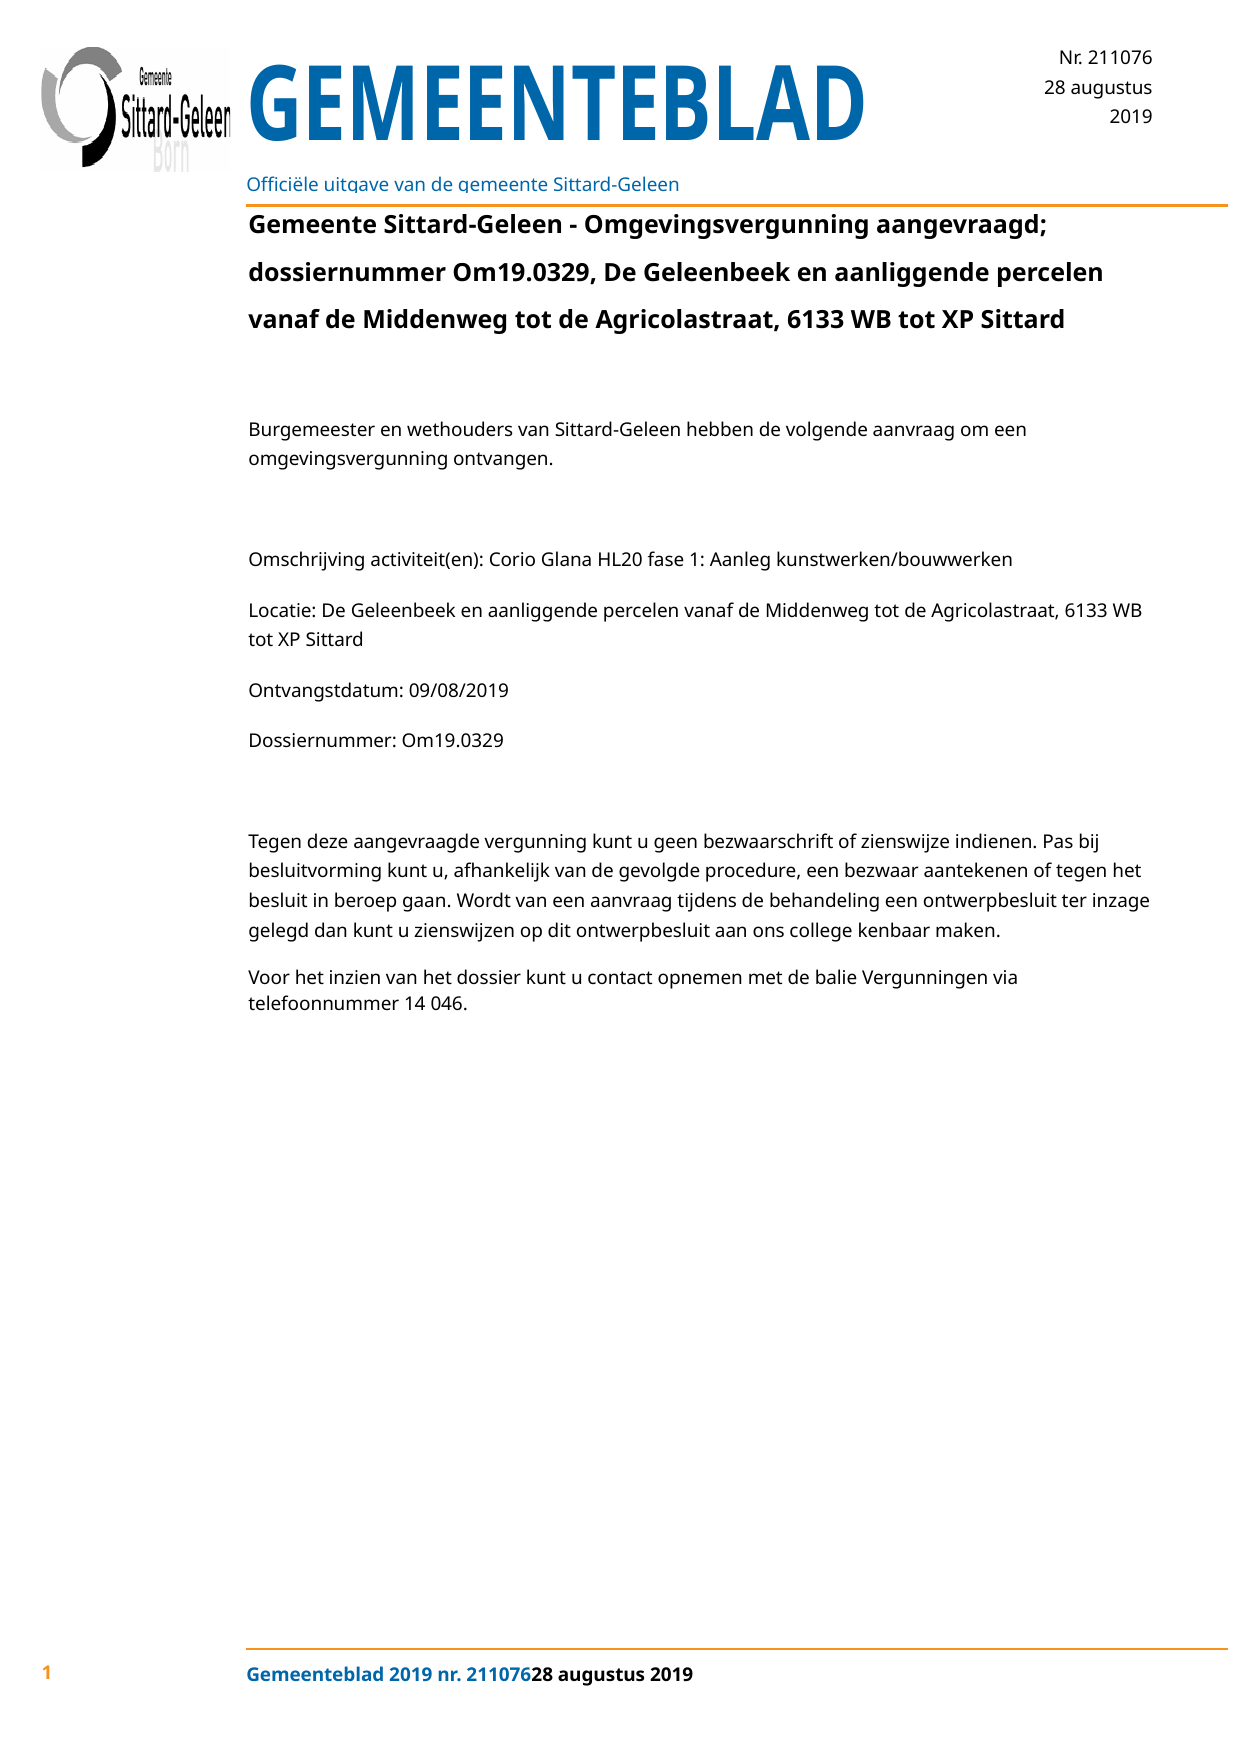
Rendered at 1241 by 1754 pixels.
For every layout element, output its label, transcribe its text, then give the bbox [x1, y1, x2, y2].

text Dossiernummer: Om19.0329 [248, 727, 1152, 753]
picture [41, 47, 231, 172]
text Tegen deze aangevraagde vergunning kunt u geen bezwaarschrift of zienswijze indienen. Pas bij besluitvorming kunt u, afhankelijk van de gevolgde procedure, een bezwaar aantekenen of tegen het besluit in beroep gaan. Wordt van een aanvraag tijdens de behandeling een ontwerpbesluit ter inzage gelegd dan kunt u zienswijzen op dit ontwerpbesluit aan ons college kenbaar maken. [248, 828, 1152, 942]
text Locatie: De Geleenbeek en aanliggende percelen vanaf de Middenweg tot de Agricolastraat, 6133 WB tot XP Sittard [248, 597, 1152, 652]
text Omschrijving activiteit(en): Corio Glana HL20 fase 1: Aanleg kunstwerken/bouwwerken [248, 546, 1152, 572]
text Ontvangstdatum: 09/08/2019 [248, 677, 1152, 702]
text Burgemeester en wethouders van Sittard-Geleen hebben de volgende aanvraag om een omgevingsvergunning ontvangen. [248, 416, 1152, 471]
text Voor het inzien van het dossier kunt u contact opnemen met de balie Vergunningen via telefoonnummer 14 046. [248, 964, 1152, 1016]
text Gemeente Sittard-Geleen - Omgevingsvergunning aangevraagd; dossiernummer Om19.0329, De Geleenbeek en aanliggende percelen vanaf de Middenweg tot de Agricolastraat, 6133 WB tot XP Sittard [248, 207, 1152, 336]
